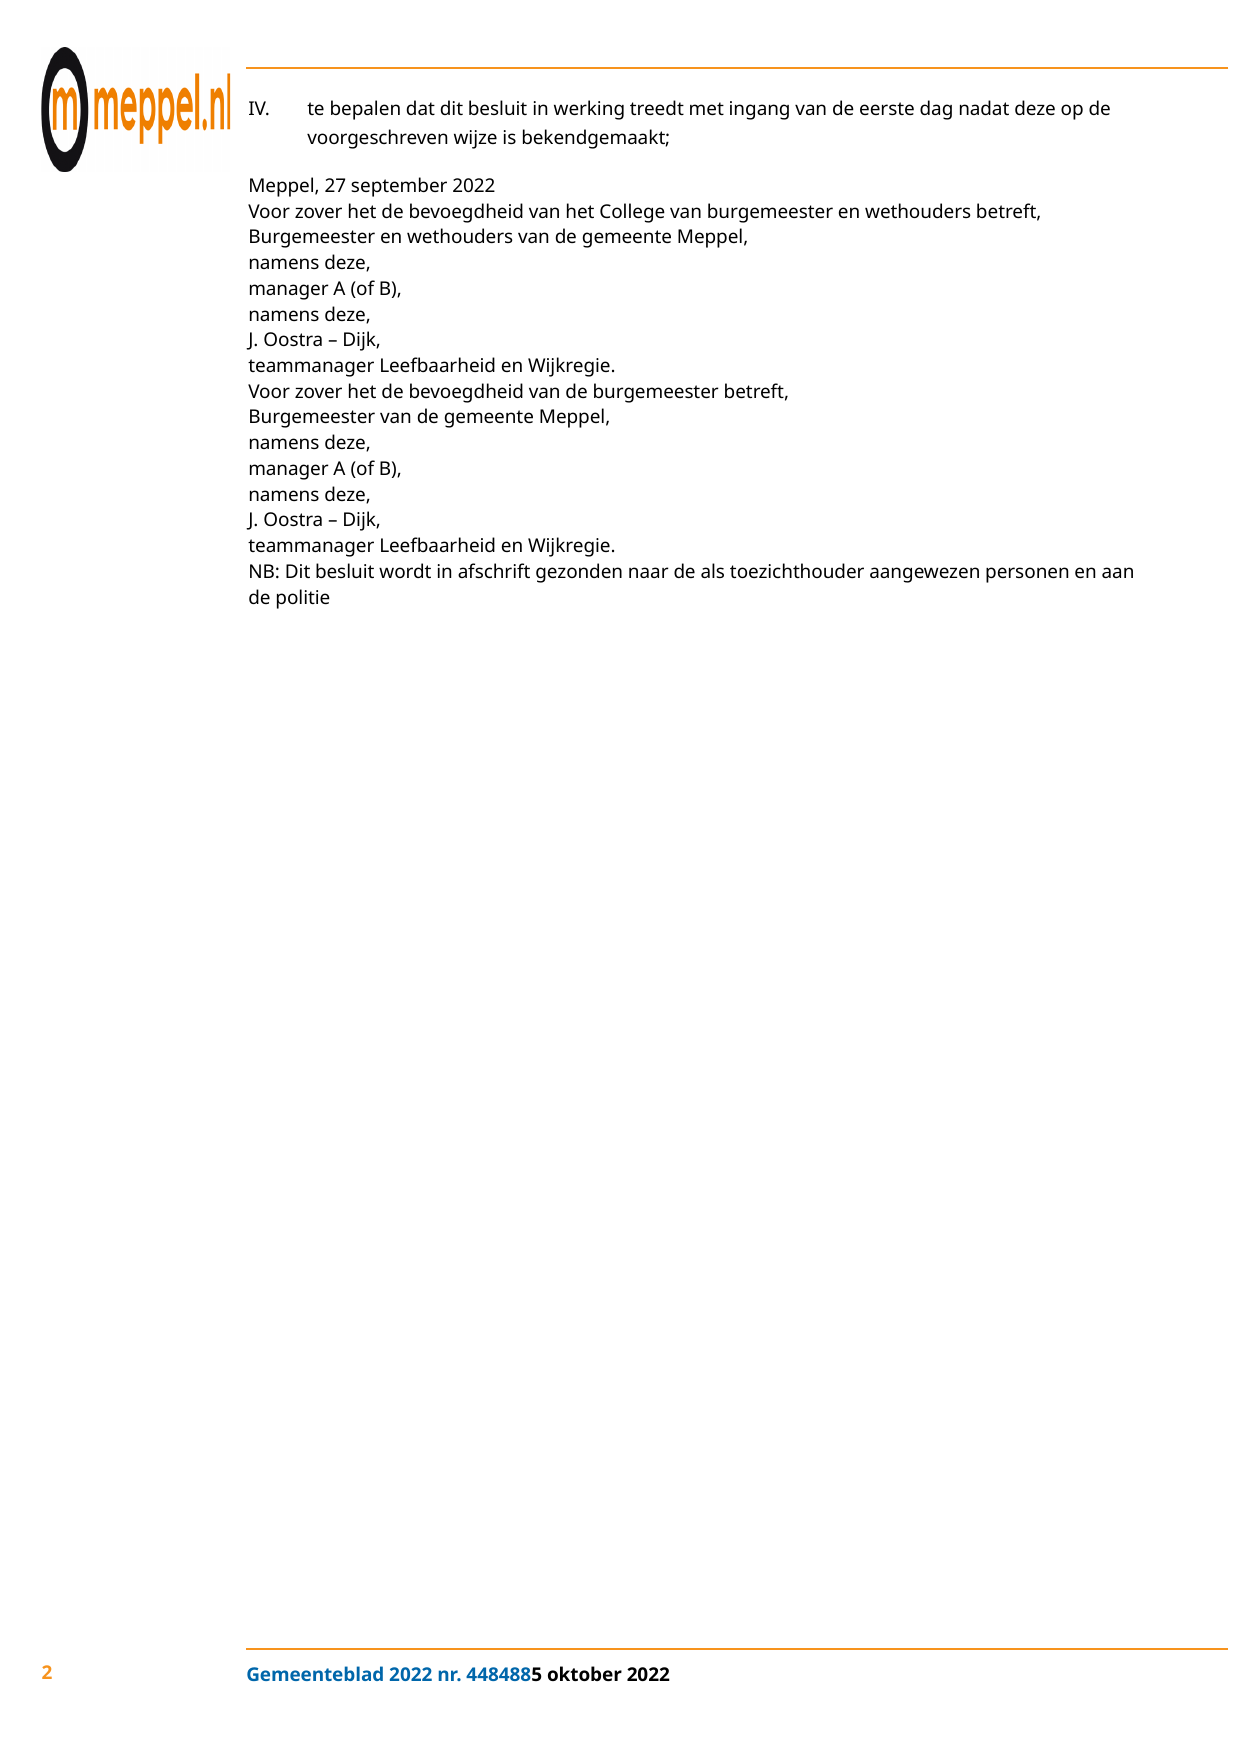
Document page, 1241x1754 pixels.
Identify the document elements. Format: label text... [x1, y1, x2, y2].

text Voor zover het de bevoegdheid van het College van burgemeester en wethouders betreft, [248, 198, 1152, 224]
text namens deze, [248, 481, 1152, 507]
text namens deze, [248, 249, 1152, 275]
text J. Oostra – Dijk, [248, 507, 1152, 532]
picture [41, 47, 231, 172]
text teammanager Leefbaarheid en Wijkregie. [248, 352, 1152, 378]
text Meppel, 27 september 2022 [248, 172, 1152, 198]
text Burgemeester en wethouders van de gemeente Meppel, [248, 224, 1152, 249]
text J. Oostra – Dijk, [248, 327, 1152, 352]
text manager A (of B), [248, 275, 1152, 301]
list te bepalen dat dit besluit in werking treedt met ingang van de eerste dag nadat deze op de voorgeschreven wijze is bekendgemaakt; [248, 95, 1152, 150]
text NB: Dit besluit wordt in afschrift gezonden naar de als toezichthouder aangewezen personen en aan de politie [248, 558, 1152, 609]
text Burgemeester van de gemeente Meppel, [248, 404, 1152, 429]
text namens deze, [248, 301, 1152, 327]
text namens deze, [248, 429, 1152, 455]
text teammanager Leefbaarheid en Wijkregie. [248, 532, 1152, 558]
text manager A (of B), [248, 455, 1152, 481]
text Voor zover het de bevoegdheid van de burgemeester betreft, [248, 378, 1152, 404]
